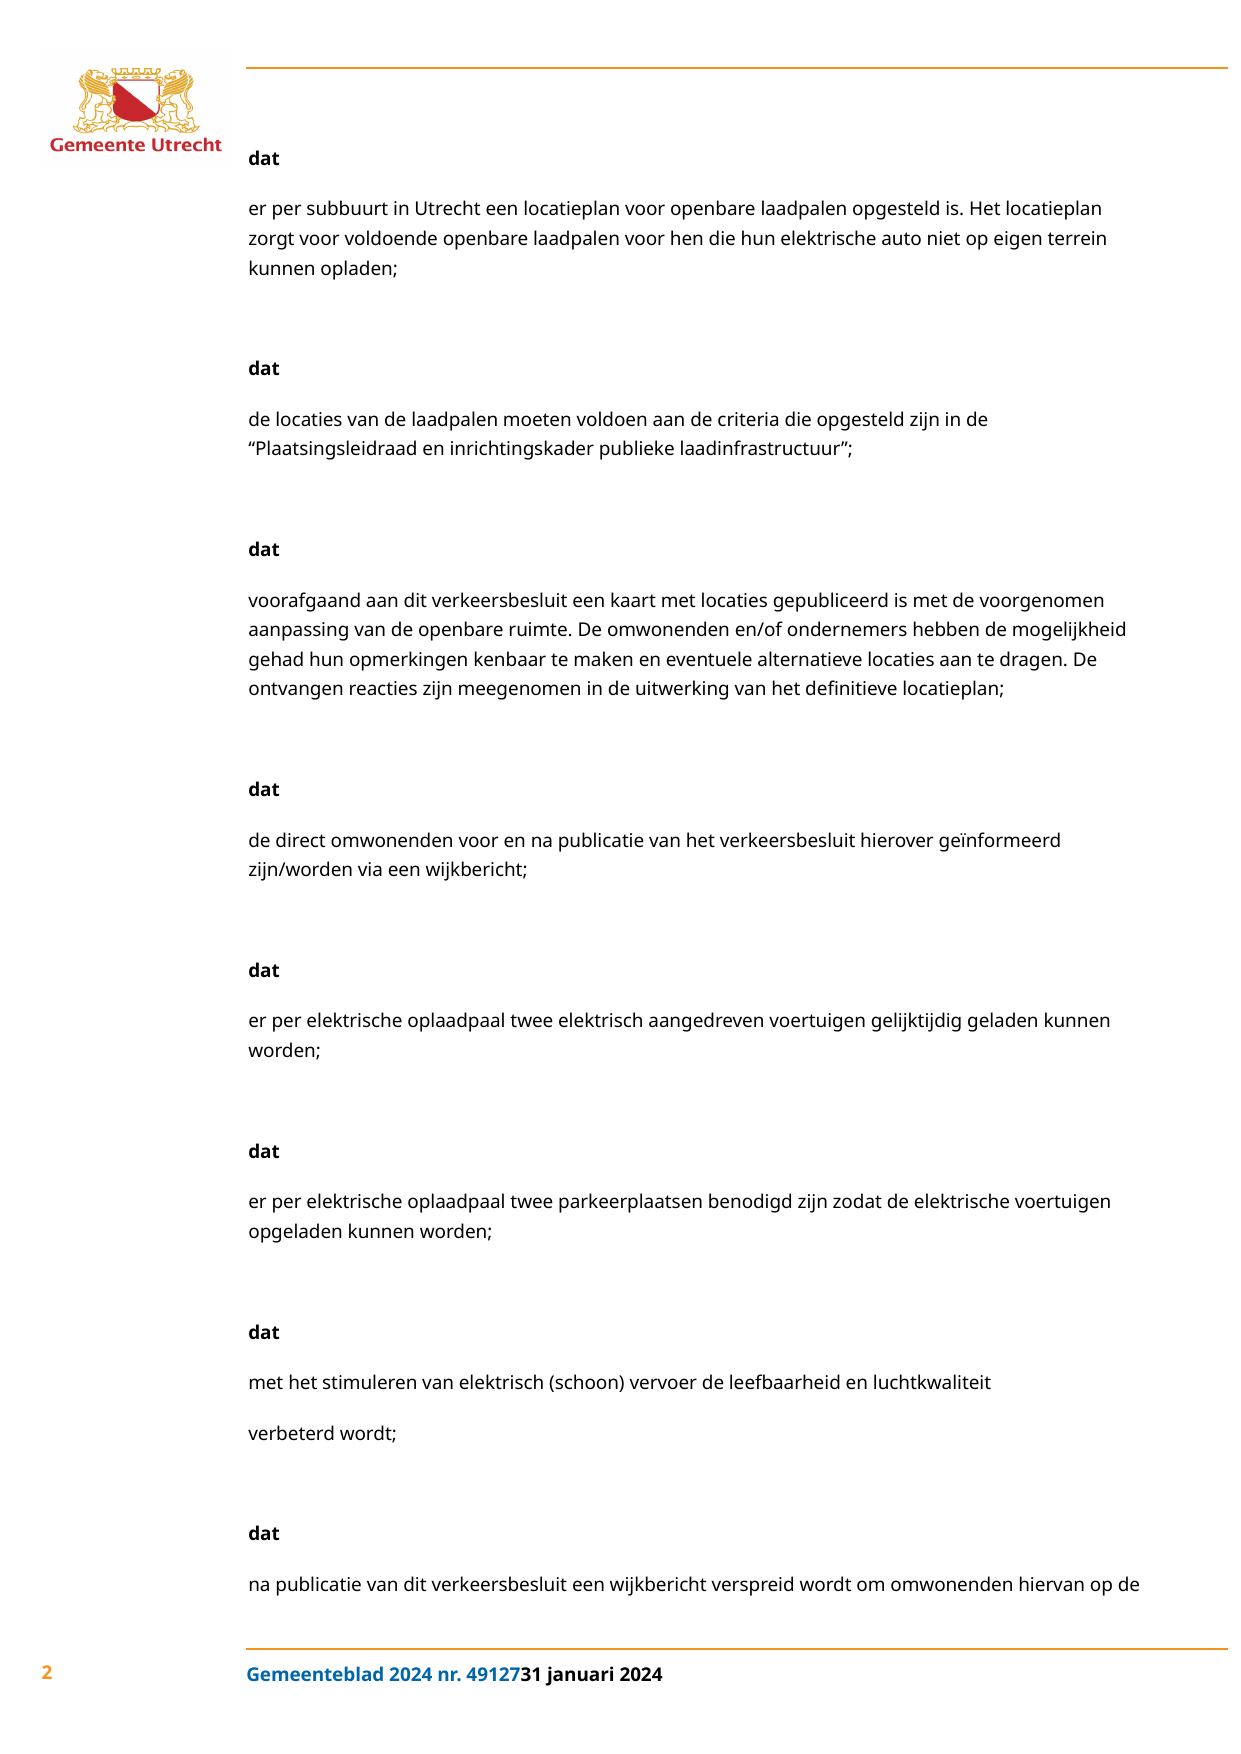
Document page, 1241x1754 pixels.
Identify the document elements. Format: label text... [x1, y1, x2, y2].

text er per elektrische oplaadpaal twee elektrisch aangedreven voertuigen gelijktijdig geladen kunnen worden; [248, 1008, 1152, 1063]
picture [41, 47, 231, 172]
text dat [248, 1138, 1152, 1164]
text dat [248, 1319, 1152, 1345]
text er per elektrische oplaadpaal twee parkeerplaatsen benodigd zijn zodat de elektrische voertuigen opgeladen kunnen worden; [248, 1188, 1152, 1244]
text dat [248, 356, 1152, 381]
text dat [248, 776, 1152, 802]
text dat [248, 536, 1152, 562]
text verbeterd wordt; [248, 1420, 1152, 1446]
text de locaties van de laadpalen moeten voldoen aan de criteria die opgesteld zijn in de “Plaatsingsleidraad en inrichtingskader publieke laadinfrastructuur”; [248, 406, 1152, 461]
text dat [248, 145, 1152, 171]
text na publicatie van dit verkeersbesluit een wijkbericht verspreid wordt om omwonenden hiervan op de [248, 1571, 1152, 1597]
text er per subbuurt in Utrecht een locatieplan voor openbare laadpalen opgesteld is. Het locatieplan zorgt voor voldoende openbare laadpalen voor hen die hun elektrische auto niet op eigen terrein kunnen opladen; [248, 196, 1152, 281]
text voorafgaand aan dit verkeersbesluit een kaart met locaties gepubliceerd is met de voorgenomen aanpassing van de openbare ruimte. De omwonenden en/of ondernemers hebben de mogelijkheid gehad hun opmerkingen kenbaar te maken en eventuele alternatieve locaties aan te dragen. De ontvangen reacties zijn meegenomen in de uitwerking van het definitieve locatieplan; [248, 587, 1152, 701]
text dat [248, 1521, 1152, 1546]
text dat [248, 957, 1152, 983]
text de direct omwonenden voor en na publicatie van het verkeersbesluit hierover geïnformeerd zijn/worden via een wijkbericht; [248, 827, 1152, 882]
text met het stimuleren van elektrisch (schoon) vervoer de leefbaarheid en luchtkwaliteit [248, 1369, 1152, 1395]
